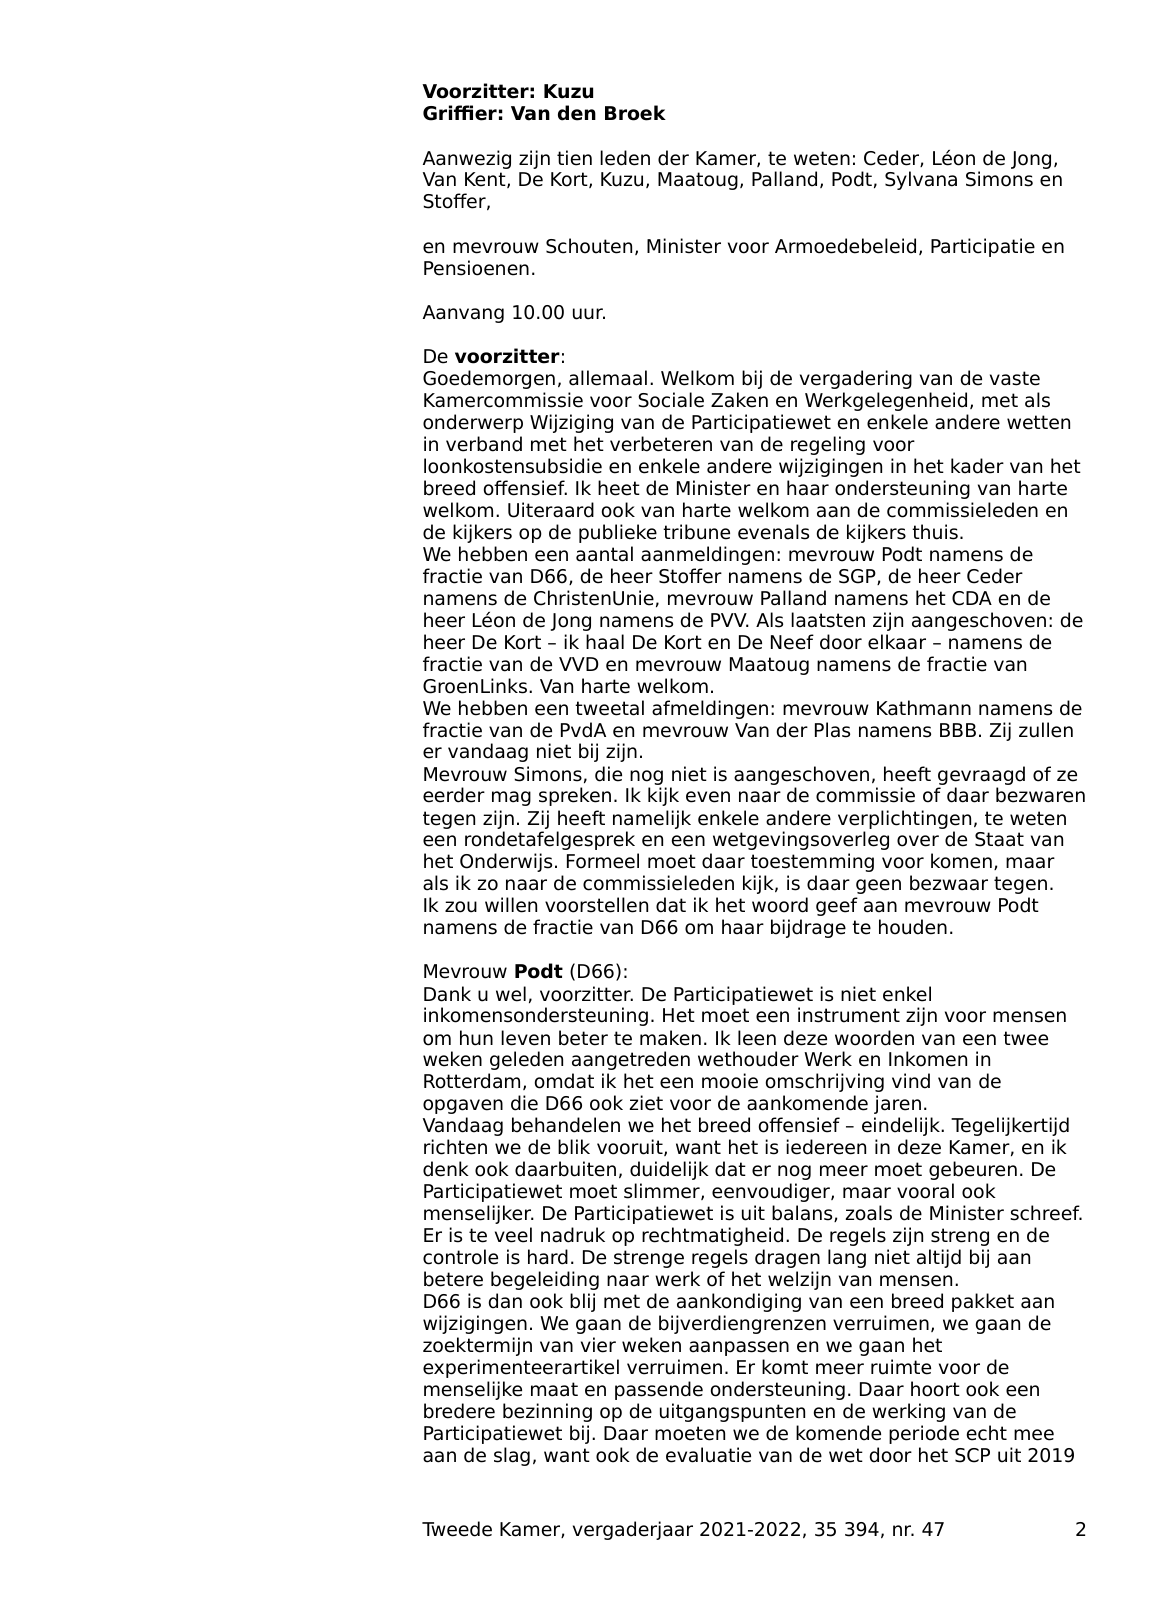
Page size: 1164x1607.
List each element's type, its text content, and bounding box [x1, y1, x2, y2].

text Goedemorgen, allemaal. Welkom bij de vergadering van de vaste Kamercommissie voor Sociale Zaken en Werkgelegenheid, met als onderwerp Wijziging van de Participatiewet en enkele andere wetten in verband met het verbeteren van de regeling voor loonkostensubsidie en enkele andere wijzigingen in het kader van het breed offensief. Ik heet de Minister en haar ondersteuning van harte welkom. Uiteraard ook van harte welkom aan de commissieleden en de kijkers op de publieke tribune evenals de kijkers thuis. [422, 368, 1087, 544]
text D66 is dan ook blij met de aankondiging van een breed pakket aan wijzigingen. We gaan de bijverdiengrenzen verruimen, we gaan de zoektermijn van vier weken aanpassen en we gaan het experimenteerartikel verruimen. Er komt meer ruimte voor de menselijke maat en passende ondersteuning. Daar hoort ook een bredere bezinning op de uitgangspunten en de werking van de Participatiewet bij. Daar moeten we de komende periode echt mee aan de slag, want ook de evaluatie van de wet door het SCP uit 2019 [422, 1291, 1087, 1467]
text Ik zou willen voorstellen dat ik het woord geef aan mevrouw Podt namens de fractie van D66 om haar bijdrage te houden. [422, 895, 1087, 939]
text We hebben een aantal aanmeldingen: mevrouw Podt namens de fractie van D66, de heer Stoffer namens de SGP, de heer Ceder namens de ChristenUnie, mevrouw Palland namens het CDA en de heer Léon de Jong namens de PVV. Als laatsten zijn aangeschoven: de heer De Kort – ik haal De Kort en De Neef door elkaar – namens de fractie van de VVD en mevrouw Maatoug namens de fractie van GroenLinks. Van harte welkom. [422, 544, 1087, 697]
text Mevrouw Simons, die nog niet is aangeschoven, heeft gevraagd of ze eerder mag spreken. Ik kijk even naar de commissie of daar bezwaren tegen zijn. Zij heeft namelijk enkele andere verplichtingen, te weten een rondetafelgesprek en een wetgevingsoverleg over de Staat van het Onderwijs. Formeel moet daar toestemming voor komen, maar als ik zo naar de commissieleden kijk, is daar geen bezwaar tegen. [422, 763, 1087, 895]
text Voorzitter: Kuzu [422, 81, 1087, 103]
text Dank u wel, voorzitter. De Participatiewet is niet enkel inkomensondersteuning. Het moet een instrument zijn voor mensen om hun leven beter te maken. Ik leen deze woorden van een twee weken geleden aangetreden wethouder Werk en Inkomen in Rotterdam, omdat ik het een mooie omschrijving vind van de opgaven die D66 ook ziet voor de aankomende jaren. [422, 983, 1087, 1115]
text We hebben een tweetal afmeldingen: mevrouw Kathmann namens de fractie van de PvdA en mevrouw Van der Plas namens BBB. Zij zullen er vandaag niet bij zijn. [422, 697, 1087, 763]
text Vandaag behandelen we het breed offensief – eindelijk. Tegelijkertijd richten we de blik vooruit, want het is iedereen in deze Kamer, en ik denk ook daarbuiten, duidelijk dat er nog meer moet gebeuren. De Participatiewet moet slimmer, eenvoudiger, maar vooral ook menselijker. De Participatiewet is uit balans, zoals de Minister schreef. Er is te veel nadruk op rechtmatigheid. De regels zijn streng en de controle is hard. De strenge regels dragen lang niet altijd bij aan betere begeleiding naar werk of het welzijn van mensen. [422, 1115, 1087, 1291]
text De voorzitter: [422, 346, 1087, 368]
text Aanvang 10.00 uur. [422, 302, 1087, 324]
text Aanwezig zijn tien leden der Kamer, te weten: Ceder, Léon de Jong, Van Kent, De Kort, Kuzu, Maatoug, Palland, Podt, Sylvana Simons en Stoffer, [422, 147, 1087, 213]
text Mevrouw Podt (D66): [422, 961, 1087, 983]
text en mevrouw Schouten, Minister voor Armoedebeleid, Participatie en Pensioenen. [422, 236, 1087, 279]
text Griffier: Van den Broek [422, 103, 1087, 125]
